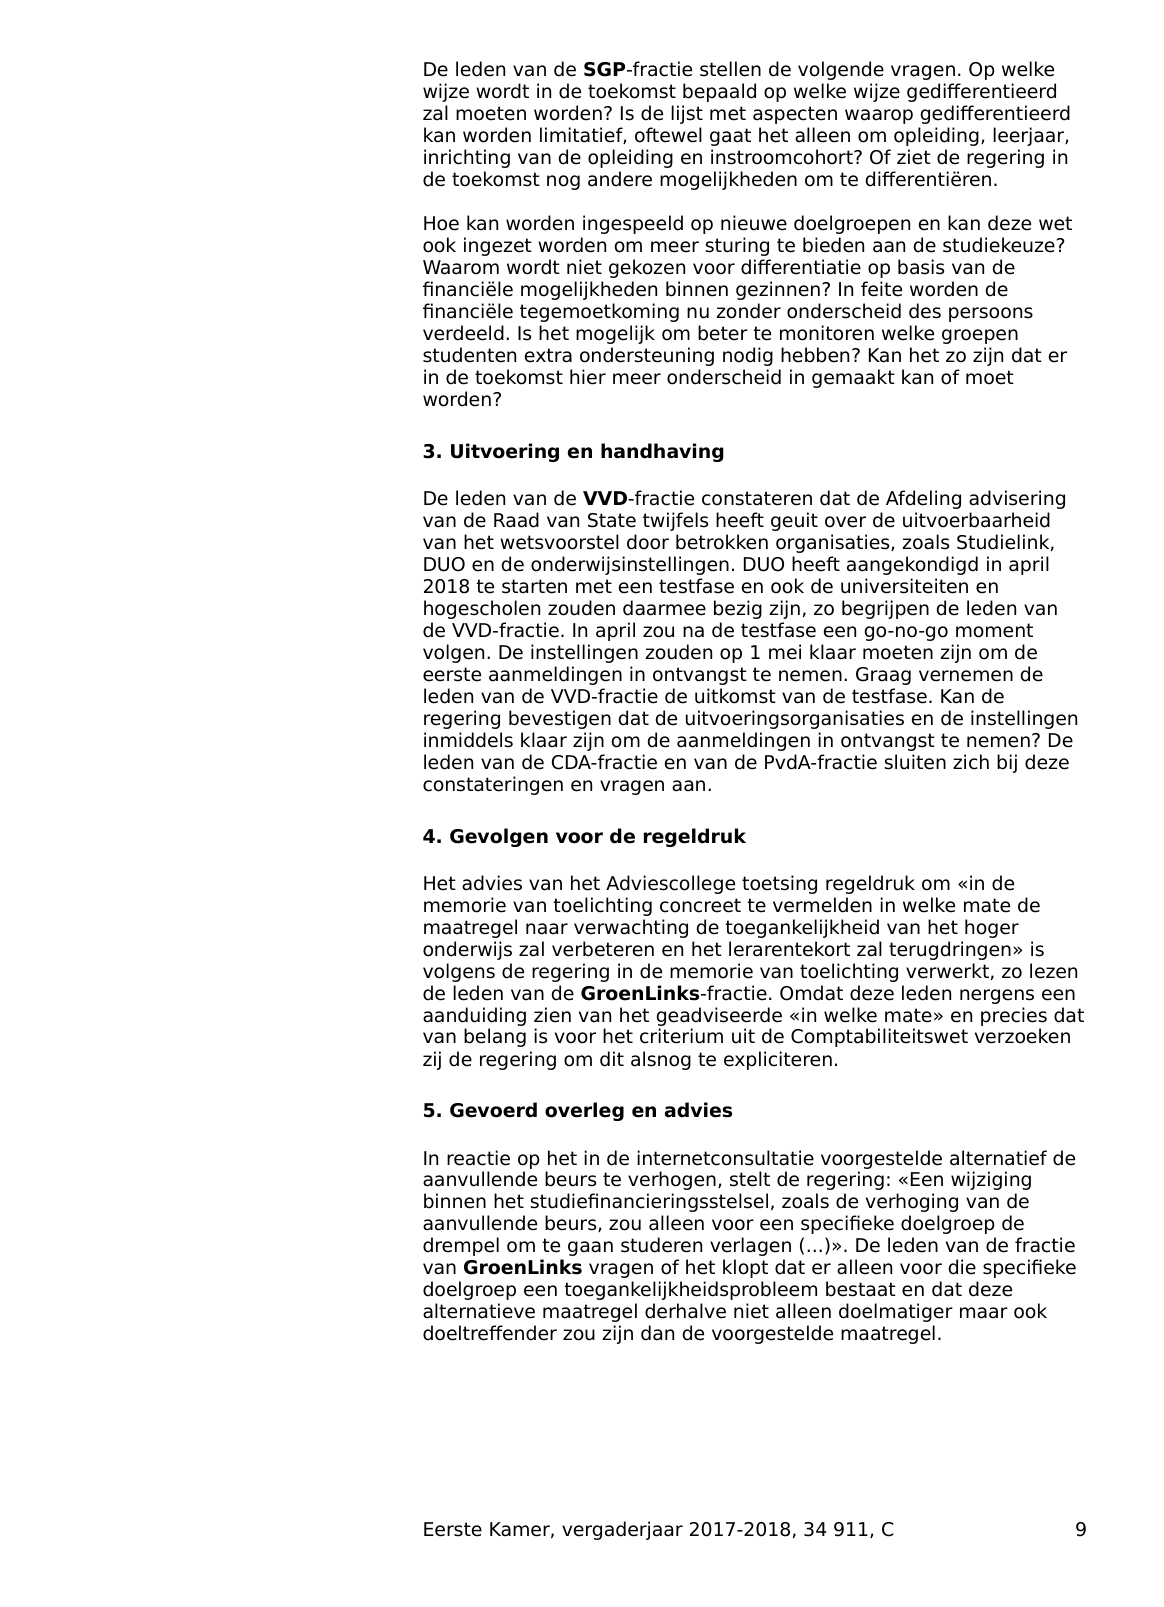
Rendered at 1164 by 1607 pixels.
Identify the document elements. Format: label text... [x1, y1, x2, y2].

subtitle 3. Uitvoering en handhaving [422, 441, 1087, 463]
text Hoe kan worden ingespeeld op nieuwe doelgroepen en kan deze wet ook ingezet worden om meer sturing te bieden aan de studiekeuze? Waarom wordt niet gekozen voor differentiatie op basis van de financiële mogelijkheden binnen gezinnen? In feite worden de financiële tegemoetkoming nu zonder onderscheid des persoons verdeeld. Is het mogelijk om beter te monitoren welke groepen studenten extra ondersteuning nodig hebben? Kan het zo zijn dat er in de toekomst hier meer onderscheid in gemaakt kan of moet worden? [422, 213, 1087, 411]
subtitle 4. Gevolgen voor de regeldruk [422, 826, 1087, 848]
text De leden van de VVD-fractie constateren dat de Afdeling advisering van de Raad van State twijfels heeft geuit over de uitvoerbaarheid van het wetsvoorstel door betrokken organisaties, zoals Studielink, DUO en de onderwijsinstellingen. DUO heeft aangekondigd in april 2018 te starten met een testfase en ook de universiteiten en hogescholen zouden daarmee bezig zijn, zo begrijpen de leden van de VVD-fractie. In april zou na de testfase een go-no-go moment volgen. De instellingen zouden op 1 mei klaar moeten zijn om de eerste aanmeldingen in ontvangst te nemen. Graag vernemen de leden van de VVD-fractie de uitkomst van de testfase. Kan de regering bevestigen dat de uitvoeringsorganisaties en de instellingen inmiddels klaar zijn om de aanmeldingen in ontvangst te nemen? De leden van de CDA-fractie en van de PvdA-fractie sluiten zich bij deze constateringen en vragen aan. [422, 488, 1087, 796]
text De leden van de SGP-fractie stellen de volgende vragen. Op welke wijze wordt in de toekomst bepaald op welke wijze gedifferentieerd zal moeten worden? Is de lijst met aspecten waarop gedifferentieerd kan worden limitatief, oftewel gaat het alleen om opleiding, leerjaar, inrichting van de opleiding en instroomcohort? Of ziet de regering in de toekomst nog andere mogelijkheden om te differentiëren. [422, 59, 1087, 191]
subtitle 5. Gevoerd overleg en advies [422, 1100, 1087, 1122]
text Het advies van het Adviescollege toetsing regeldruk om «in de memorie van toelichting concreet te vermelden in welke mate de maatregel naar verwachting de toegankelijkheid van het hoger onderwijs zal verbeteren en het lerarentekort zal terugdringen» is volgens de regering in de memorie van toelichting verwerkt, zo lezen de leden van de GroenLinks-fractie. Omdat deze leden nergens een aanduiding zien van het geadviseerde «in welke mate» en precies dat van belang is voor het criterium uit de Comptabiliteitswet verzoeken zij de regering om dit alsnog te expliciteren. [422, 873, 1087, 1070]
text In reactie op het in de internetconsultatie voorgestelde alternatief de aanvullende beurs te verhogen, stelt de regering: «Een wijziging binnen het studiefinancieringsstelsel, zoals de verhoging van de aanvullende beurs, zou alleen voor een specifieke doelgroep de drempel om te gaan studeren verlagen (...)». De leden van de fractie van GroenLinks vragen of het klopt dat er alleen voor die specifieke doelgroep een toegankelijkheidsprobleem bestaat en dat deze alternatieve maatregel derhalve niet alleen doelmatiger maar ook doeltreffender zou zijn dan de voorgestelde maatregel. [422, 1147, 1087, 1345]
